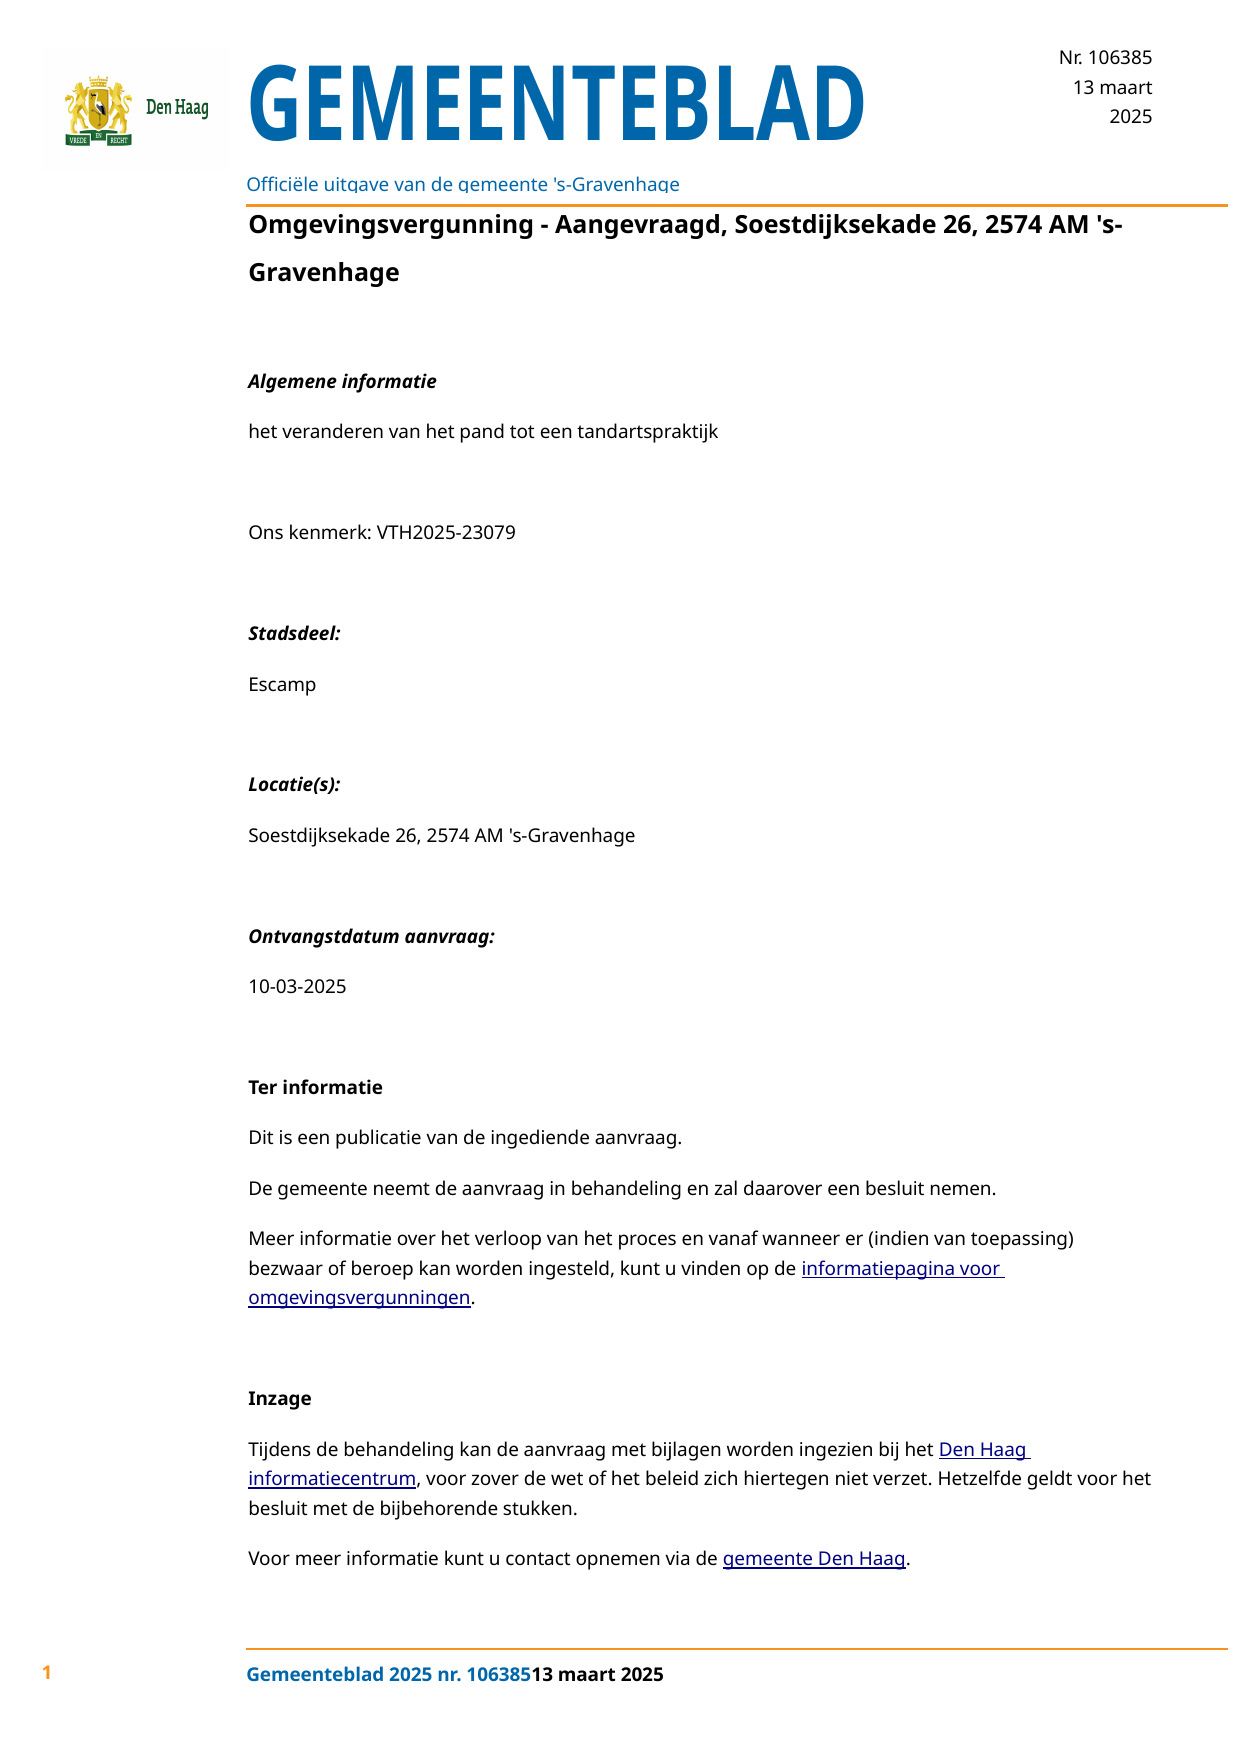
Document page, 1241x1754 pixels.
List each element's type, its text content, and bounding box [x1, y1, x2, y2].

text 10-03-2025 [248, 973, 1152, 999]
text Dit is een publicatie van de ingediende aanvraag. [248, 1124, 1152, 1150]
text Omgevingsvergunning - Aangevraagd, Soestdijksekade 26, 2574 AM 's-Gravenhage [248, 207, 1152, 288]
text Ons kenmerk: VTH2025-23079 [248, 519, 1152, 545]
text Stadsdeel: [248, 620, 1152, 646]
picture [41, 47, 231, 172]
text Escamp [248, 671, 1152, 697]
text De gemeente neemt de aanvraag in behandeling en zal daarover een besluit nemen. [248, 1175, 1152, 1201]
text Ter informatie [248, 1074, 1152, 1100]
text Algemene informatie [248, 368, 1152, 394]
text Inzage [248, 1385, 1152, 1411]
text Meer informatie over het verloop van het proces en vanaf wanneer er (indien van toepassing) bezwaar of beroep kan worden ingesteld, kunt u vinden op de informatiepagina voor omgevingsvergunningen. [248, 1225, 1152, 1310]
text Soestdijksekade 26, 2574 AM 's-Gravenhage [248, 822, 1152, 848]
text Locatie(s): [248, 772, 1152, 797]
text Tijdens de behandeling kan de aanvraag met bijlagen worden ingezien bij het Den Haag informatiecentrum, voor zover de wet of het beleid zich hiertegen niet verzet. Hetzelfde geldt voor het besluit met de bijbehorende stukken. [248, 1436, 1152, 1521]
text Ontvangstdatum aanvraag: [248, 923, 1152, 949]
text Voor meer informatie kunt u contact opnemen via de gemeente Den Haag. [248, 1545, 1152, 1571]
text het veranderen van het pand tot een tandartspraktijk [248, 419, 1152, 444]
